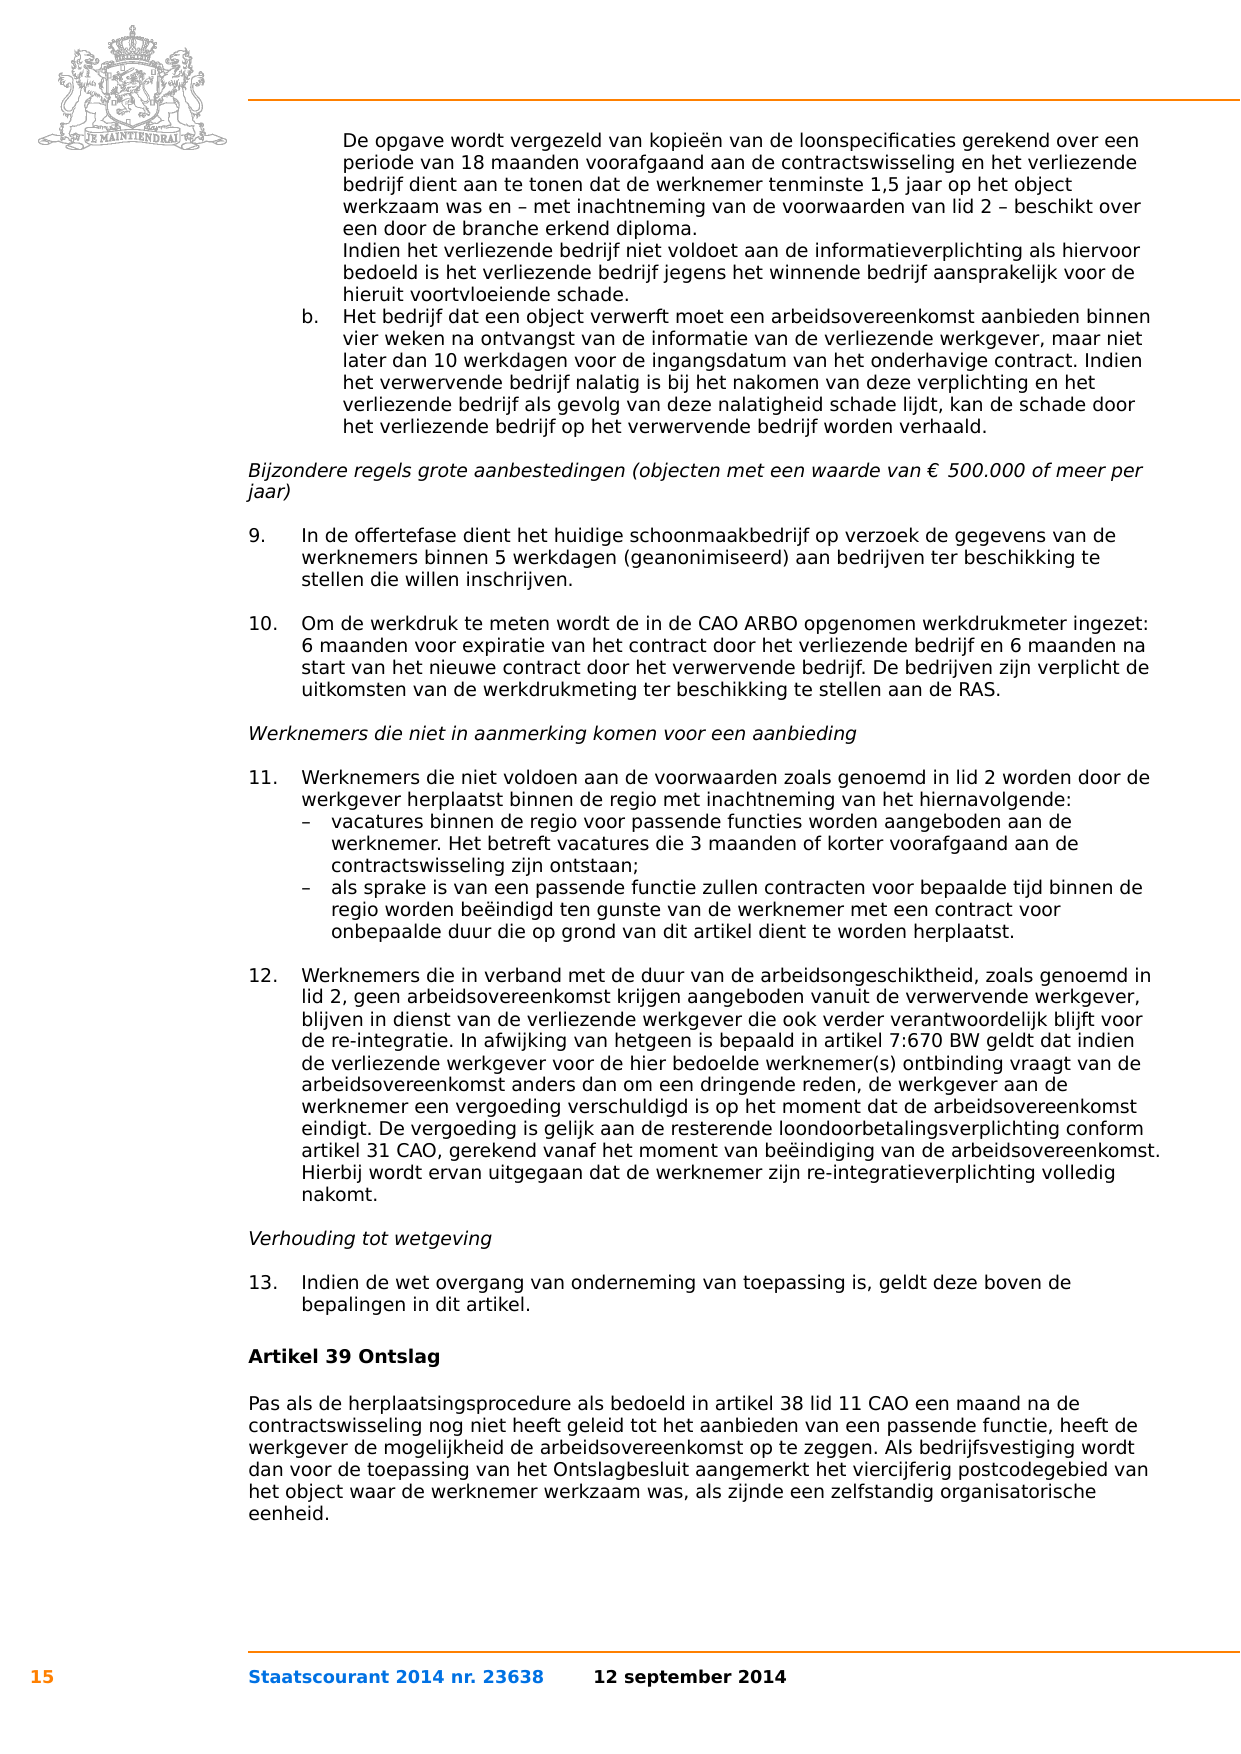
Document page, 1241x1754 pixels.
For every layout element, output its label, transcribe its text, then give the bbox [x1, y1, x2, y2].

text De opgave wordt vergezeld van kopieën van de loonspecificaties gerekend over een periode van 18 maanden voorafgaand aan de contractswisseling en het verliezende bedrijf dient aan te tonen dat de werknemer tenminste 1,5 jaar op het object werkzaam was en – met inachtneming van de voorwaarden van lid 2 – beschikt over een door de branche erkend diploma. [342, 130, 1163, 240]
text 12. Werknemers die in verband met de duur van de arbeidsongeschiktheid, zoals genoemd in lid 2, geen arbeidsovereenkomst krijgen aangeboden vanuit de verwervende werkgever, blijven in dienst van de verliezende werkgever die ook verder verantwoordelijk blijft voor de re-integratie. In afwijking van hetgeen is bepaald in artikel 7:670 BW geldt dat indien de verliezende werkgever voor de hier bedoelde werknemer(s) ontbinding vraagt van de arbeidsovereenkomst anders dan om een dringende reden, de werkgever aan de werknemer een vergoeding verschuldigd is op het moment dat de arbeidsovereenkomst eindigt. De vergoeding is gelijk aan de resterende loondoorbetalingsverplichting conform artikel 31 CAO, gerekend vanaf het moment van beëindiging van de arbeidsovereenkomst. Hierbij wordt ervan uitgegaan dat de werknemer zijn re-integratieverplichting volledig nakomt. [248, 964, 1163, 1206]
text 10. Om de werkdruk te meten wordt de in de CAO ARBO opgenomen werkdrukmeter ingezet: 6 maanden voor expiratie van het contract door het verliezende bedrijf en 6 maanden na start van het nieuwe contract door het verwervende bedrijf. De bedrijven zijn verplicht de uitkomsten van de werkdrukmeting ter beschikking te stellen aan de RAS. [248, 613, 1163, 701]
text 11. Werknemers die niet voldoen aan de voorwaarden zoals genoemd in lid 2 worden door de werkgever herplaatst binnen de regio met inachtneming van het hiernavolgende: [248, 767, 1163, 811]
text – als sprake is van een passende functie zullen contracten voor bepaalde tijd binnen de regio worden beëindigd ten gunste van de werknemer met een contract voor onbepaalde duur die op grond van dit artikel dient te worden herplaatst. [301, 877, 1163, 943]
picture [38, 25, 227, 150]
text – vacatures binnen de regio voor passende functies worden aangeboden aan de werknemer. Het betreft vacatures die 3 maanden of korter voorafgaand aan de contractswisseling zijn ontstaan; [301, 811, 1163, 877]
text b. Het bedrijf dat een object verwerft moet een arbeidsovereenkomst aanbieden binnen vier weken na ontvangst van de informatie van de verliezende werkgever, maar niet later dan 10 werkdagen voor de ingangsdatum van het onderhavige contract. Indien het verwervende bedrijf nalatig is bij het nakomen van deze verplichting en het verliezende bedrijf als gevolg van deze nalatigheid schade lijdt, kan de schade door het verliezende bedrijf op het verwervende bedrijf worden verhaald. [301, 306, 1163, 438]
text Indien het verliezende bedrijf niet voldoet aan de informatieverplichting als hiervoor bedoeld is het verliezende bedrijf jegens het winnende bedrijf aansprakelijk voor de hieruit voortvloeiende schade. [342, 240, 1163, 306]
text 9. In de offertefase dient het huidige schoonmaakbedrijf op verzoek de gegevens van de werknemers binnen 5 werkdagen (geanonimiseerd) aan bedrijven ter beschikking te stellen die willen inschrijven. [248, 525, 1163, 591]
subtitle Werknemers die niet in aanmerking komen voor een aanbieding [248, 723, 1163, 745]
subtitle Bijzondere regels grote aanbestedingen (objecten met een waarde van € 500.000 of meer per jaar) [248, 459, 1163, 503]
subtitle Verhouding tot wetgeving [248, 1228, 1163, 1250]
text 13. Indien de wet overgang van onderneming van toepassing is, geldt deze boven de bepalingen in dit artikel. [248, 1272, 1163, 1316]
subtitle Artikel 39 Ontslag [248, 1346, 1163, 1368]
text Pas als de herplaatsingsprocedure als bedoeld in artikel 38 lid 11 CAO een maand na de contractswisseling nog niet heeft geleid tot het aanbieden van een passende functie, heeft de werkgever de mogelijkheid de arbeidsovereenkomst op te zeggen. Als bedrijfsvestiging wordt dan voor de toepassing van het Ontslagbesluit aangemerkt het viercijferig postcodegebied van het object waar de werknemer werkzaam was, als zijnde een zelfstandig organisatorische eenheid. [248, 1393, 1163, 1525]
